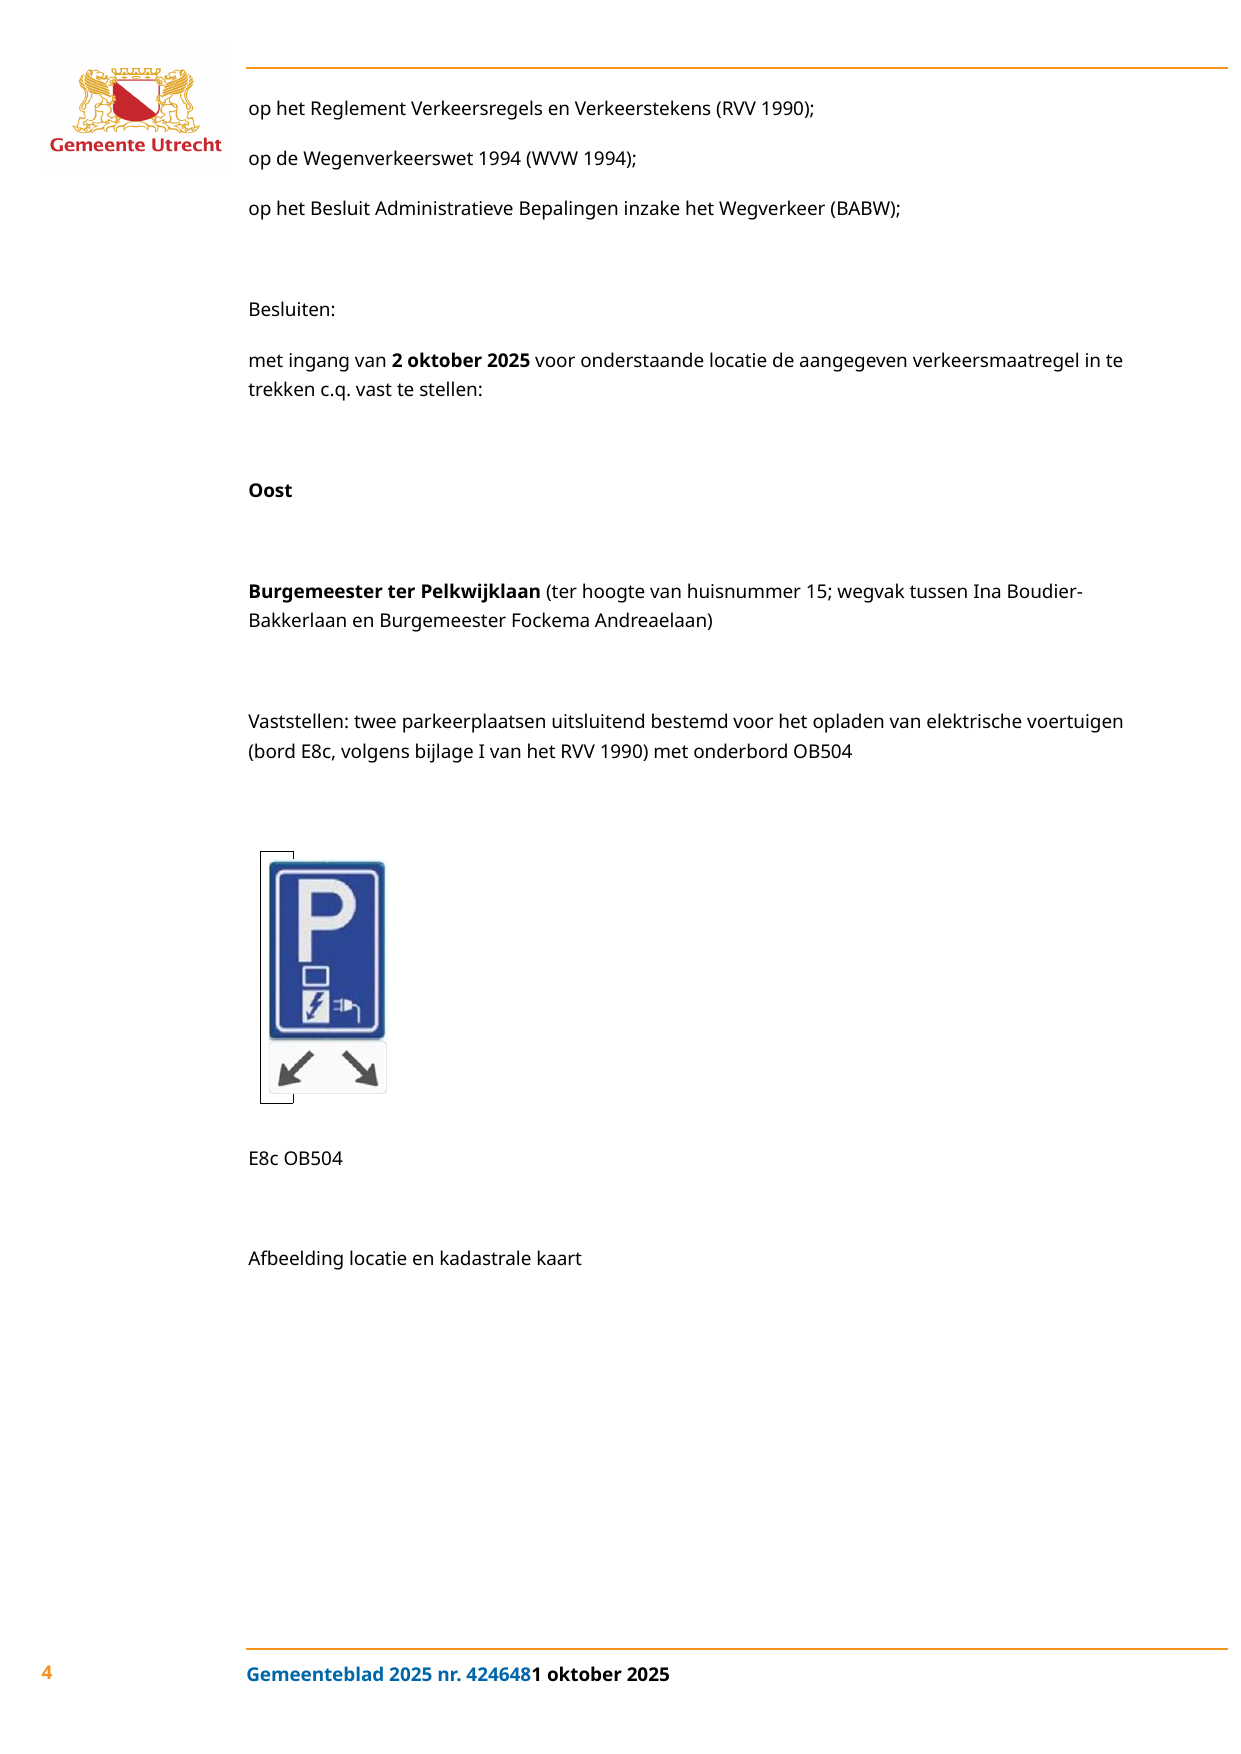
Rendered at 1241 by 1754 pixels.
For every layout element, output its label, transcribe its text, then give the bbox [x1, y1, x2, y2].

text Afbeelding locatie en kadastrale kaart [248, 1246, 1152, 1271]
text op het Reglement Verkeersregels en Verkeerstekens (RVV 1990); [248, 95, 1152, 121]
text Oost [248, 477, 1152, 503]
picture [41, 47, 231, 172]
text op het Besluit Administratieve Bepalingen inzake het Wegverkeer (BABW); [248, 196, 1152, 221]
text Burgemeester ter Pelkwijklaan (ter hoogte van huisnummer 15; wegvak tussen Ina Boudier-Bakkerlaan en Burgemeester Fockema Andreaelaan) [248, 578, 1152, 633]
text E8c OB504 [248, 1145, 1152, 1171]
picture [268, 859, 387, 1094]
text Vaststellen: twee parkeerplaatsen uitsluitend bestemd voor het opladen van elektrische voertuigen (bord E8c, volgens bijlage I van het RVV 1990) met onderbord OB504 [248, 708, 1152, 764]
text met ingang van 2 oktober 2025 voor onderstaande locatie de aangegeven verkeersmaatregel in te trekken c.q. vast te stellen: [248, 347, 1152, 402]
text Besluiten: [248, 296, 1152, 322]
text op de Wegenverkeerswet 1994 (WVW 1994); [248, 145, 1152, 171]
